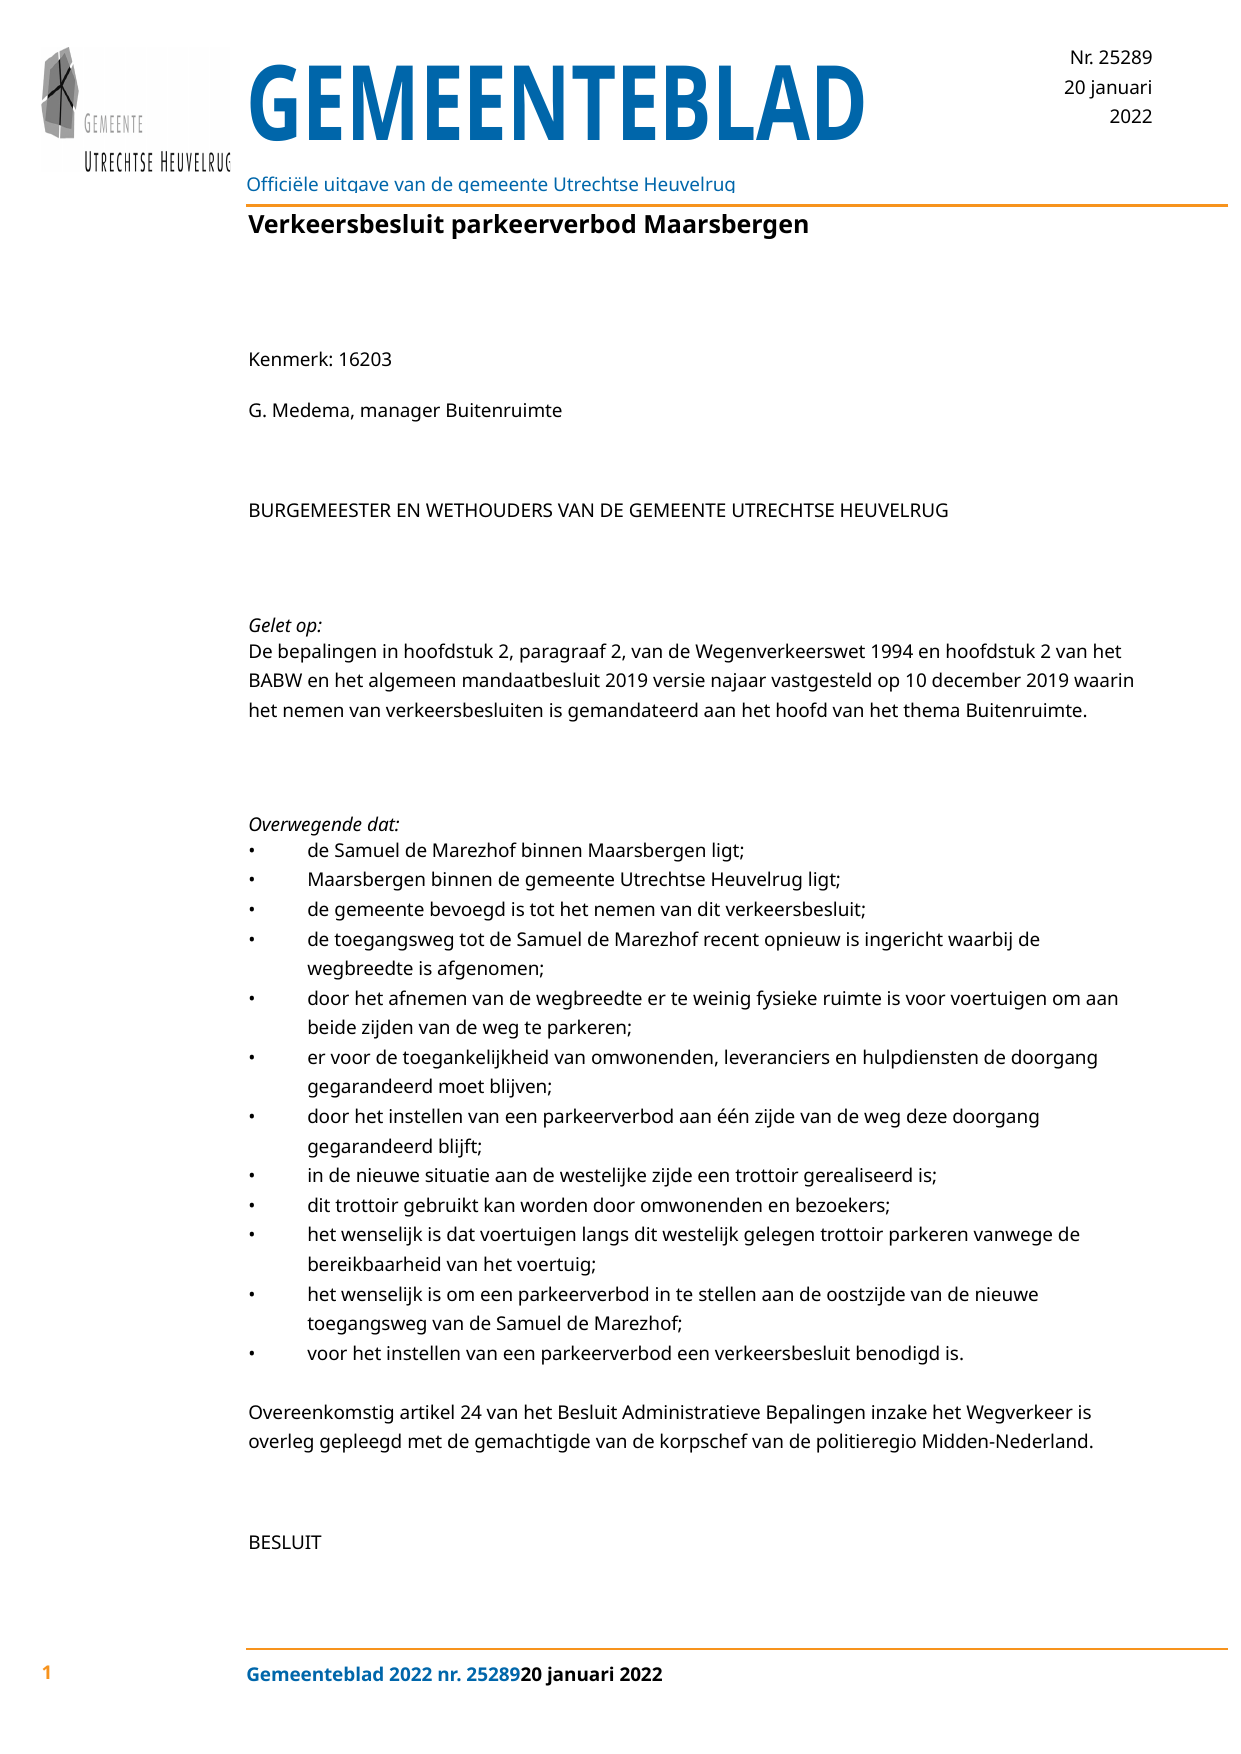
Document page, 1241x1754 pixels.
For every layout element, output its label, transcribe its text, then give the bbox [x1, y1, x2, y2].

text Gelet op: [248, 612, 1152, 638]
list er voor de toegankelijkheid van omwonenden, leveranciers en hulpdiensten de doorgang gegarandeerd moet blijven; [248, 1044, 1152, 1099]
list Maarsbergen binnen de gemeente Utrechtse Heuvelrug ligt; [248, 867, 1152, 892]
list het wenselijk is dat voertuigen langs dit westelijk gelegen trottoir parkeren vanwege de bereikbaarheid van het voertuig; [248, 1222, 1152, 1277]
text BURGEMEESTER EN WETHOUDERS VAN DE GEMEENTE UTRECHTSE HEUVELRUG [248, 498, 1152, 523]
text De bepalingen in hoofdstuk 2, paragraaf 2, van de Wegenverkeerswet 1994 en hoofdstuk 2 van het BABW en het algemeen mandaatbesluit 2019 versie najaar vastgesteld op 10 december 2019 waarin het nemen van verkeersbesluiten is gemandateerd aan het hoofd van het thema Buitenruimte. [248, 638, 1152, 723]
text Overeenkomstig artikel 24 van het Besluit Administratieve Bepalingen inzake het Wegverkeer is overleg gepleegd met de gemachtigde van de korpschef van de politieregio Midden-Nederland. [248, 1399, 1152, 1454]
list door het instellen van een parkeerverbod aan één zijde van de weg deze doorgang gegarandeerd blijft; [248, 1103, 1152, 1159]
list het wenselijk is om een parkeerverbod in te stellen aan de oostzijde van de nieuwe toegangsweg van de Samuel de Marezhof; [248, 1281, 1152, 1336]
list voor het instellen van een parkeerverbod een verkeersbesluit benodigd is. [248, 1340, 1152, 1366]
list de Samuel de Marezhof binnen Maarsbergen ligt; [248, 837, 1152, 863]
text G. Medema, manager Buitenruimte [248, 397, 1152, 423]
list door het afnemen van de wegbreedte er te weinig fysieke ruimte is voor voertuigen om aan beide zijden van de weg te parkeren; [248, 985, 1152, 1040]
text BESLUIT [248, 1529, 1152, 1555]
list dit trottoir gebruikt kan worden door omwonenden en bezoekers; [248, 1192, 1152, 1218]
list de gemeente bevoegd is tot het nemen van dit verkeersbesluit; [248, 896, 1152, 922]
list de toegangsweg tot de Samuel de Marezhof recent opnieuw is ingericht waarbij de wegbreedte is afgenomen; [248, 926, 1152, 981]
text Overwegende dat: [248, 811, 1152, 837]
text Kenmerk: 16203 [248, 346, 1152, 372]
text Verkeersbesluit parkeerverbod Maarsbergen [248, 207, 1152, 241]
list in de nieuwe situatie aan de westelijke zijde een trottoir gerealiseerd is; [248, 1162, 1152, 1188]
picture [41, 47, 231, 172]
